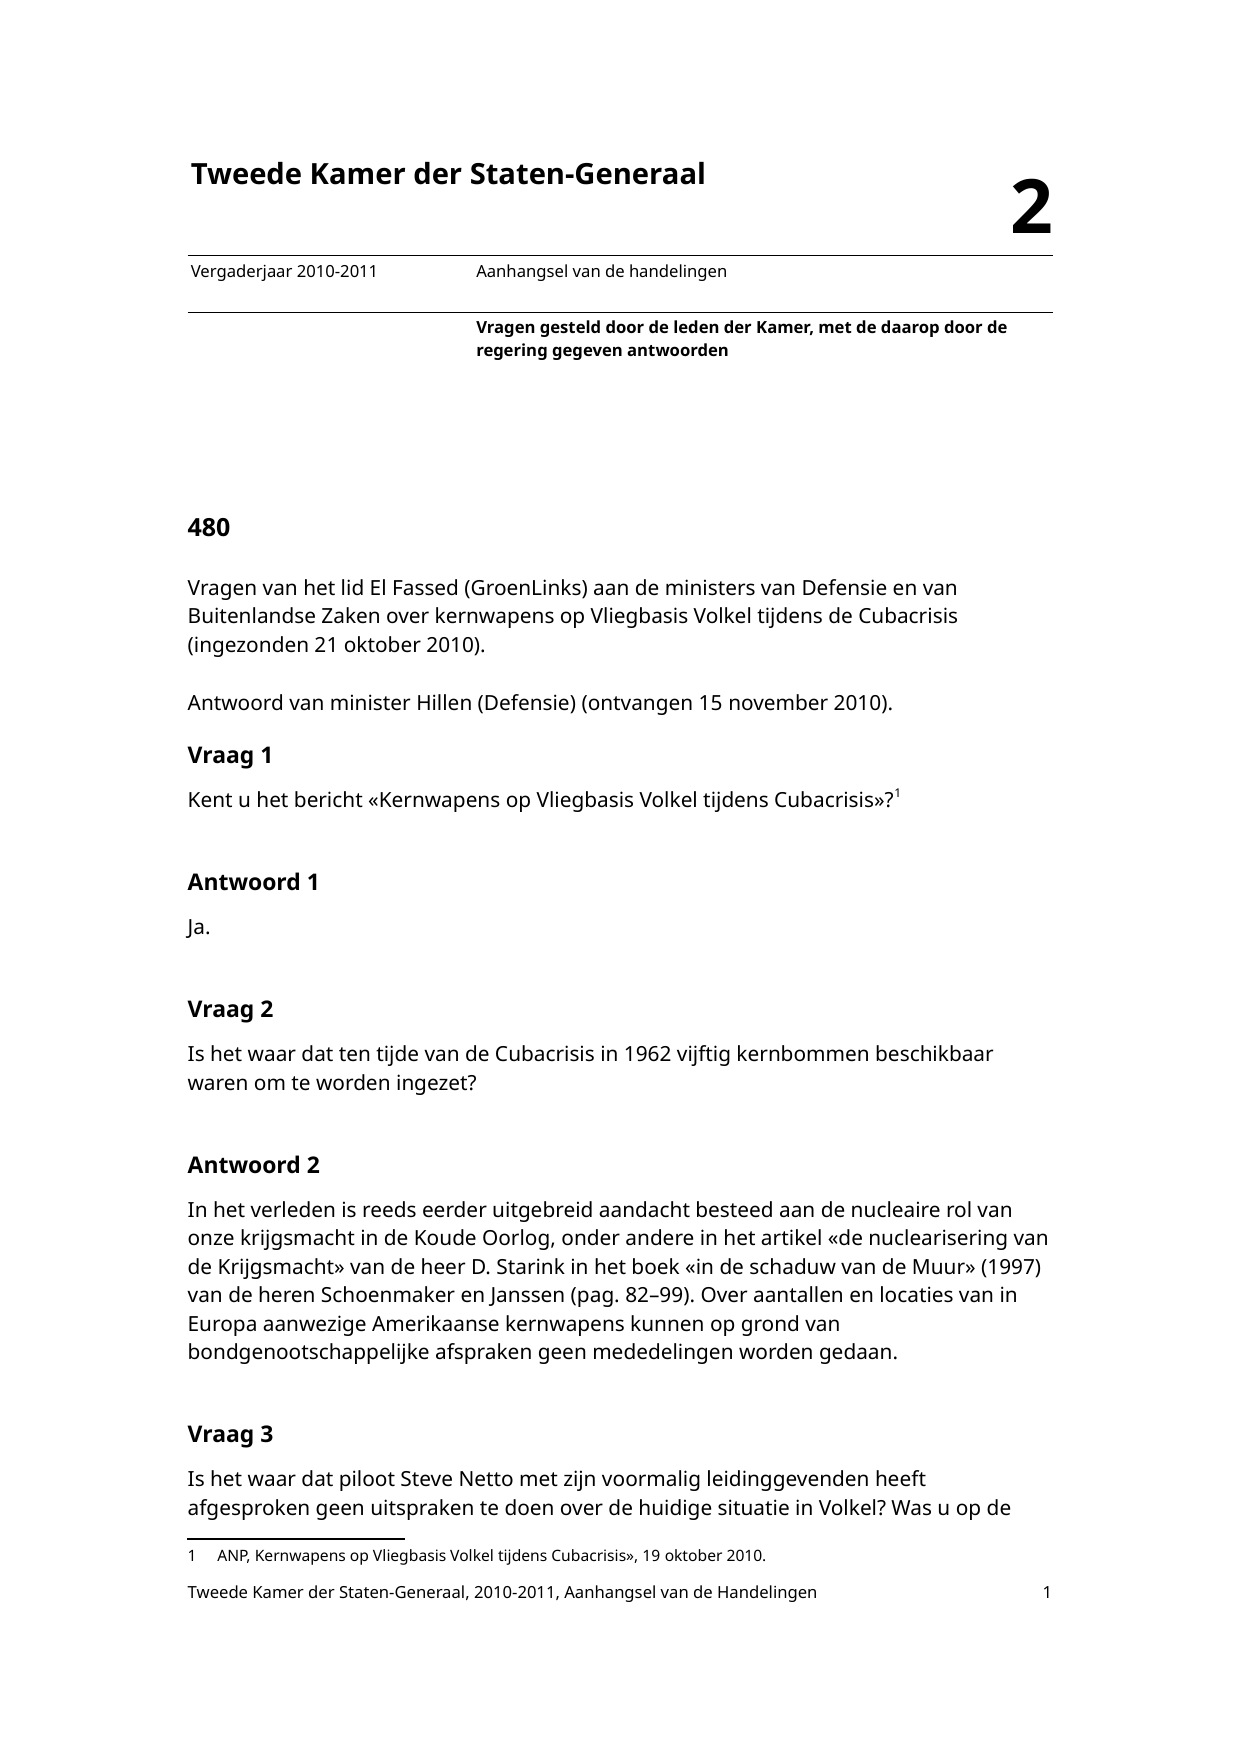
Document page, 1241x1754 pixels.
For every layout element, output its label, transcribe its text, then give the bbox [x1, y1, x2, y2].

subtitle Antwoord 1 [187, 866, 1053, 897]
table_cell Vergaderjaar 2010-2011 [188, 256, 473, 312]
subtitle Vraag 3 [187, 1418, 1053, 1449]
table_header Tweede Kamer der Staten-Generaal [188, 150, 879, 255]
text Vragen van het lid El Fassed (GroenLinks) aan de ministers van Defensie en van Buitenlandse Zaken over kernwapens op Vliegbasis Volkel tijdens de Cubacrisis (ingezonden 21 oktober 2010). [187, 573, 1053, 658]
subtitle Vraag 2 [187, 993, 1053, 1024]
text In het verleden is reeds eerder uitgebreid aandacht besteed aan de nucleaire rol van onze krijgsmacht in de Koude Oorlog, onder andere in het artikel «de nuclearisering van de Krijgsmacht» van de heer D. Starink in het boek «in de schaduw van de Muur» (1997) van de heren Schoenmaker en Janssen (pag. 82–99). Over aantallen en locaties van in Europa aanwezige Amerikaanse kernwapens kunnen op grond van bondgenootschappelijke afspraken geen mededelingen worden gedaan. [187, 1195, 1053, 1366]
text ANP, Kernwapens op Vliegbasis Volkel tijdens Cubacrisis», 19 oktober 2010. [187, 1538, 1053, 1566]
subtitle Antwoord 2 [187, 1149, 1053, 1180]
text Antwoord van minister Hillen (Defensie) (ontvangen 15 november 2010). [187, 688, 1053, 716]
text Ja. [187, 912, 1053, 941]
table_cell Aanhangsel van de handelingen [473, 256, 1053, 312]
text Kent u het bericht «Kernwapens op Vliegbasis Volkel tijdens Cubacrisis»? [187, 785, 1053, 813]
subtitle Vraag 1 [187, 739, 1053, 770]
text Is het waar dat piloot Steve Netto met zijn voormalig leidinggevenden heeft afgesproken geen uitspraken te doen over de huidige situatie in Volkel? Was u op de [187, 1464, 1053, 1521]
text Is het waar dat ten tijde van de Cubacrisis in 1962 vijftig kernbommen beschikbaar waren om te worden ingezet? [187, 1039, 1053, 1096]
table_cell Vragen gesteld door de leden der Kamer, met de daarop door de regering gegeven antwoorden [473, 313, 1053, 361]
table_cell [188, 313, 473, 361]
table_header 2 [880, 150, 1053, 255]
text 480 [187, 509, 1053, 543]
